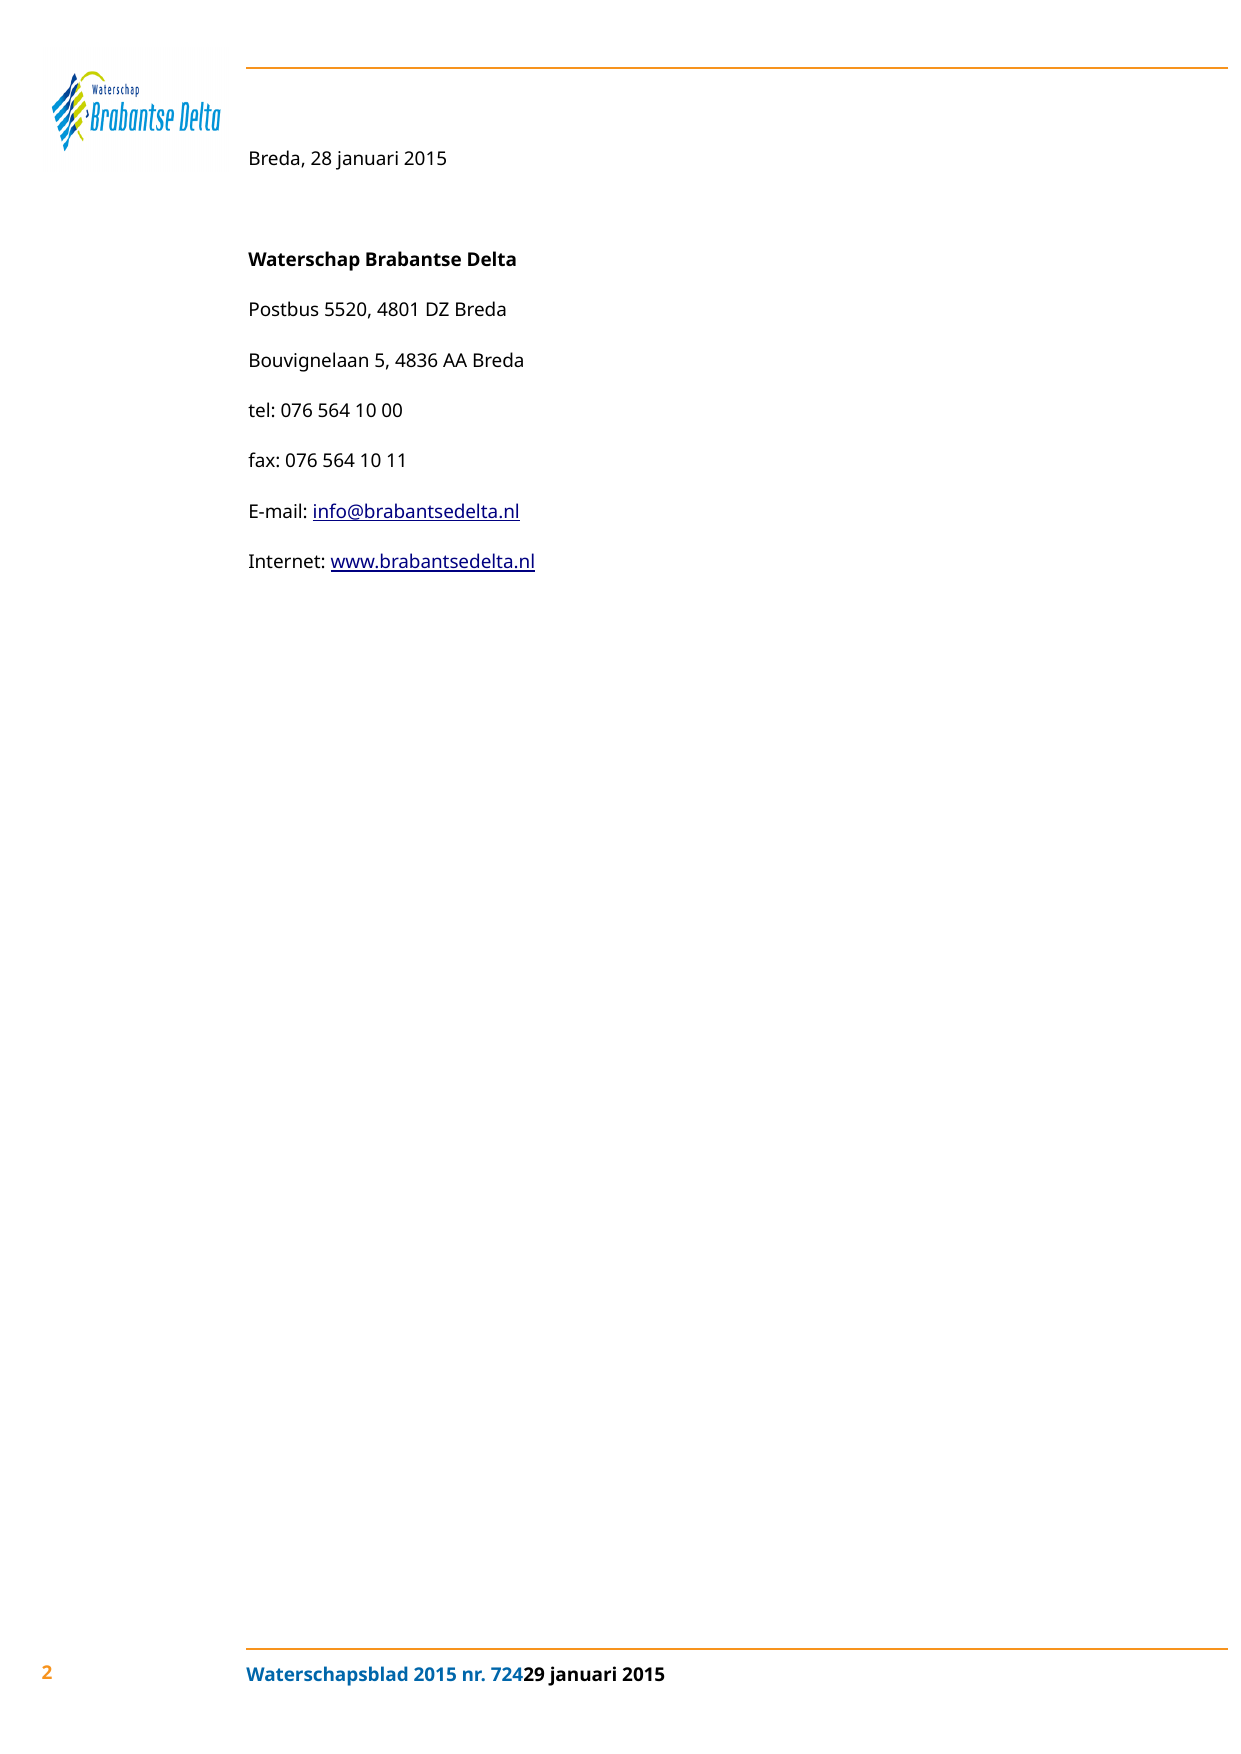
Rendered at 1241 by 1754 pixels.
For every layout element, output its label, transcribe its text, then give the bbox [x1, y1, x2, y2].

text Breda, 28 januari 2015 [248, 145, 1152, 171]
text fax: 076 564 10 11 [248, 448, 1152, 473]
picture [41, 47, 231, 172]
text Waterschap Brabantse Delta [248, 246, 1152, 272]
text E-mail: info@brabantsedelta.nl [248, 498, 1152, 524]
text Internet: www.brabantsedelta.nl [248, 548, 1152, 574]
text Postbus 5520, 4801 DZ Breda [248, 296, 1152, 322]
text Bouvignelaan 5, 4836 AA Breda [248, 347, 1152, 373]
text tel: 076 564 10 00 [248, 397, 1152, 423]
